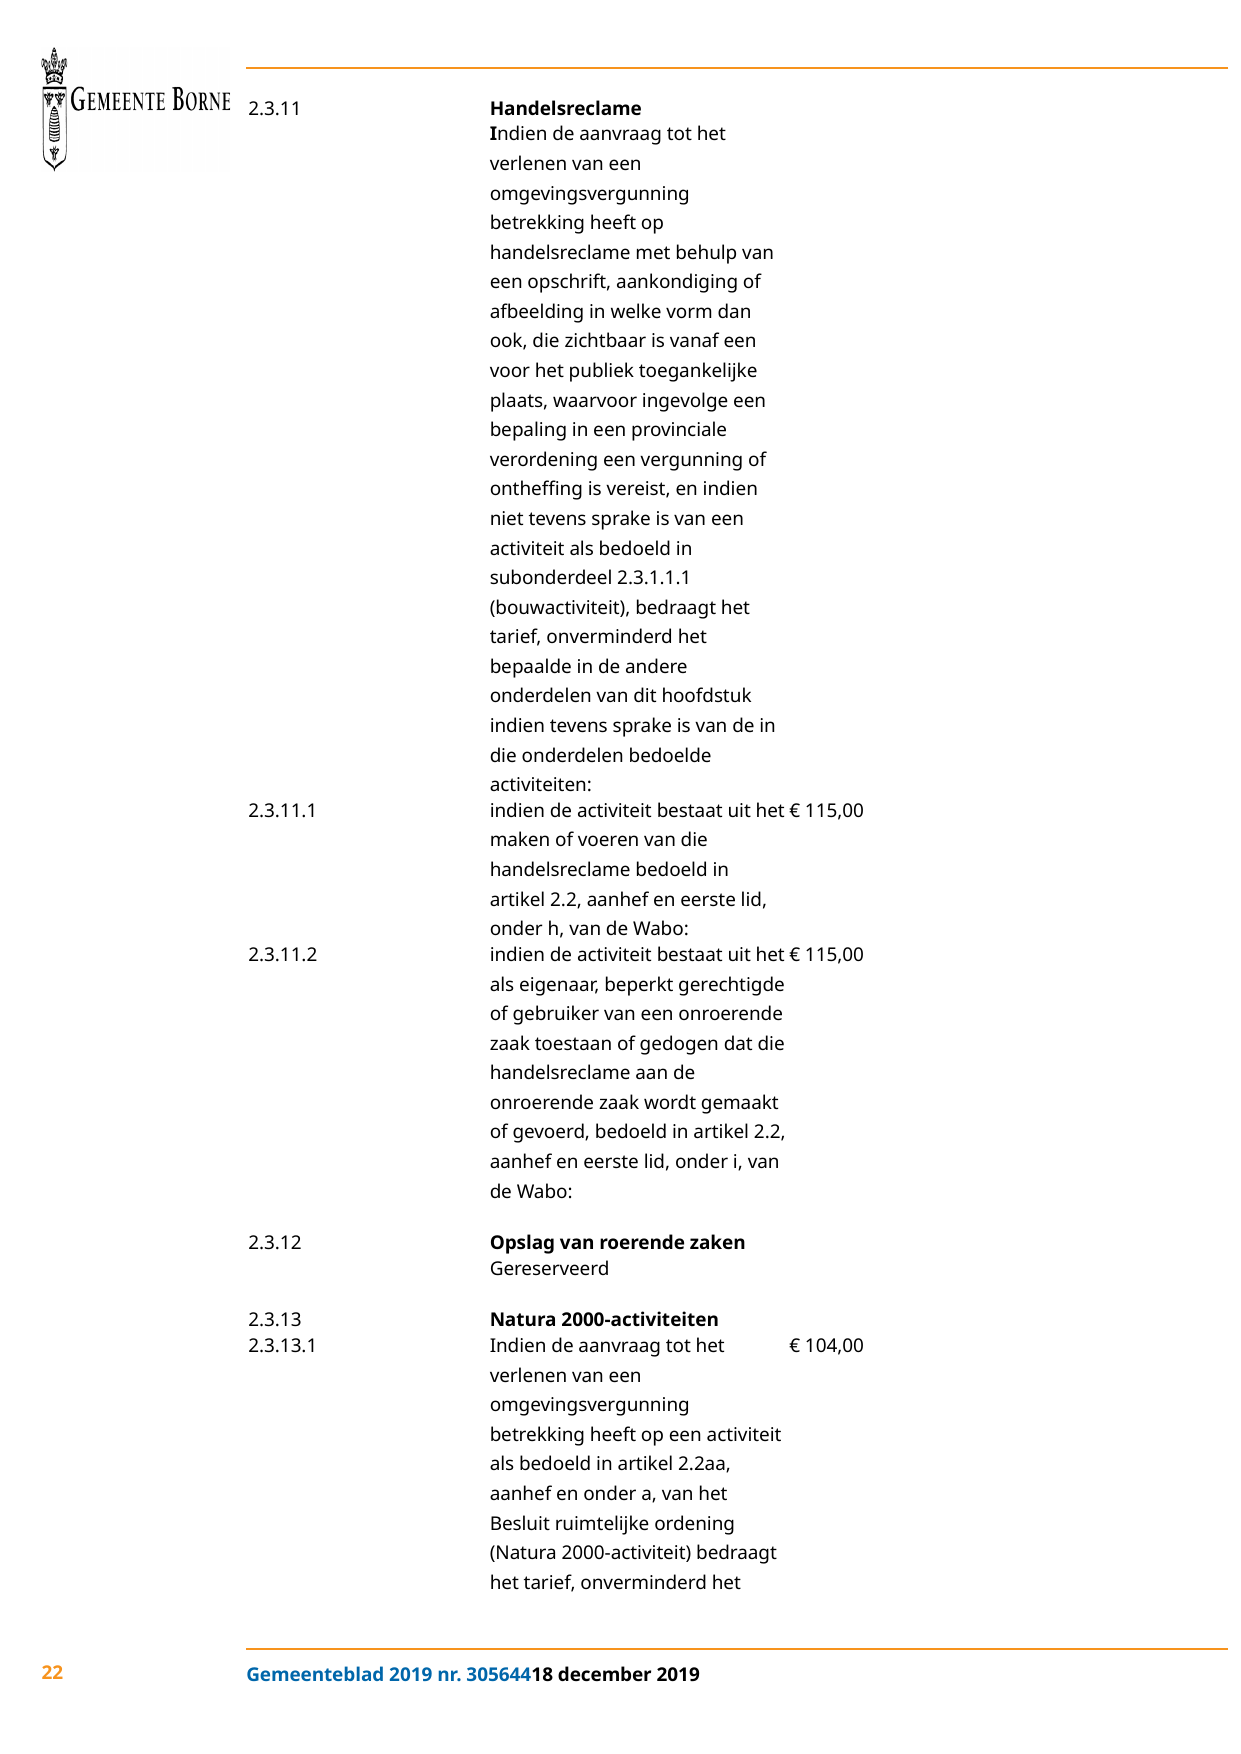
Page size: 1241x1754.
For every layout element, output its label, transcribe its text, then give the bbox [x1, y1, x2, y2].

table_cell [789, 1281, 1031, 1306]
table_cell [490, 1204, 789, 1229]
table_cell [789, 95, 1031, 121]
table_cell indien de activiteit bestaat uit het als eigenaar, beperkt gerechtigde of gebruiker van een onroerende zaak toestaan of gedogen dat die handelsreclame aan de onroerende zaak wordt gemaakt of gevoerd, bedoeld in artikel 2.2, aanhef en eerste lid, onder i, van de Wabo: [490, 941, 789, 1203]
table_cell Gereserveerd [490, 1255, 789, 1281]
table_cell indien de activiteit bestaat uit het maken of voeren van die handelsreclame bedoeld in artikel 2.2, aanhef en eerste lid, onder h, van de Wabo: [490, 797, 789, 941]
table_cell [789, 1255, 1031, 1281]
table_cell [248, 1204, 489, 1229]
table_cell [789, 1204, 1031, 1229]
picture [41, 47, 231, 172]
table_cell Indien de aanvraag tot het verlenen van een omgevingsvergunning betrekking heeft op een activiteit als bedoeld in artikel 2.2aa, aanhef en onder a, van het Besluit ruimtelijke ordening (Natura 2000-activiteit) bedraagt het tarief, onverminderd het [490, 1332, 789, 1594]
table_cell [789, 121, 1031, 797]
table_cell € 104,00 [789, 1332, 1031, 1594]
table_cell 2.3.11 [248, 95, 489, 121]
table_cell 2.3.13.1 [248, 1332, 489, 1594]
table_cell Handelsreclame [490, 95, 789, 121]
table_cell € 115,00 [789, 797, 1031, 941]
table_cell [789, 1229, 1031, 1255]
table_cell [789, 1306, 1031, 1332]
table_cell 2.3.11.2 [248, 941, 489, 1203]
table_cell 2.3.11.1 [248, 797, 489, 941]
table_cell 2.3.12 [248, 1229, 489, 1255]
table_cell Indien de aanvraag tot het verlenen van een omgevingsvergunning betrekking heeft op handelsreclame met behulp van een opschrift, aankondiging of afbeelding in welke vorm dan ook, die zichtbaar is vanaf een voor het publiek toegankelijke plaats, waarvoor ingevolge een bepaling in een provinciale verordening een vergunning of ontheffing is vereist, en indien niet tevens sprake is van een activiteit als bedoeld in subonderdeel 2.3.1.1.1 (bouwactiviteit), bedraagt het tarief, onverminderd het bepaalde in de andere onderdelen van dit hoofdstuk indien tevens sprake is van de in die onderdelen bedoelde activiteiten: [490, 121, 789, 797]
table_cell Opslag van roerende zaken [490, 1229, 789, 1255]
table_cell € 115,00 [789, 941, 1031, 1203]
table_cell [248, 121, 489, 797]
table_cell 2.3.13 [248, 1306, 489, 1332]
table_cell Natura 2000-activiteiten [490, 1306, 789, 1332]
table_cell [248, 1281, 489, 1306]
table_cell [248, 1255, 489, 1281]
table_cell [490, 1281, 789, 1306]
